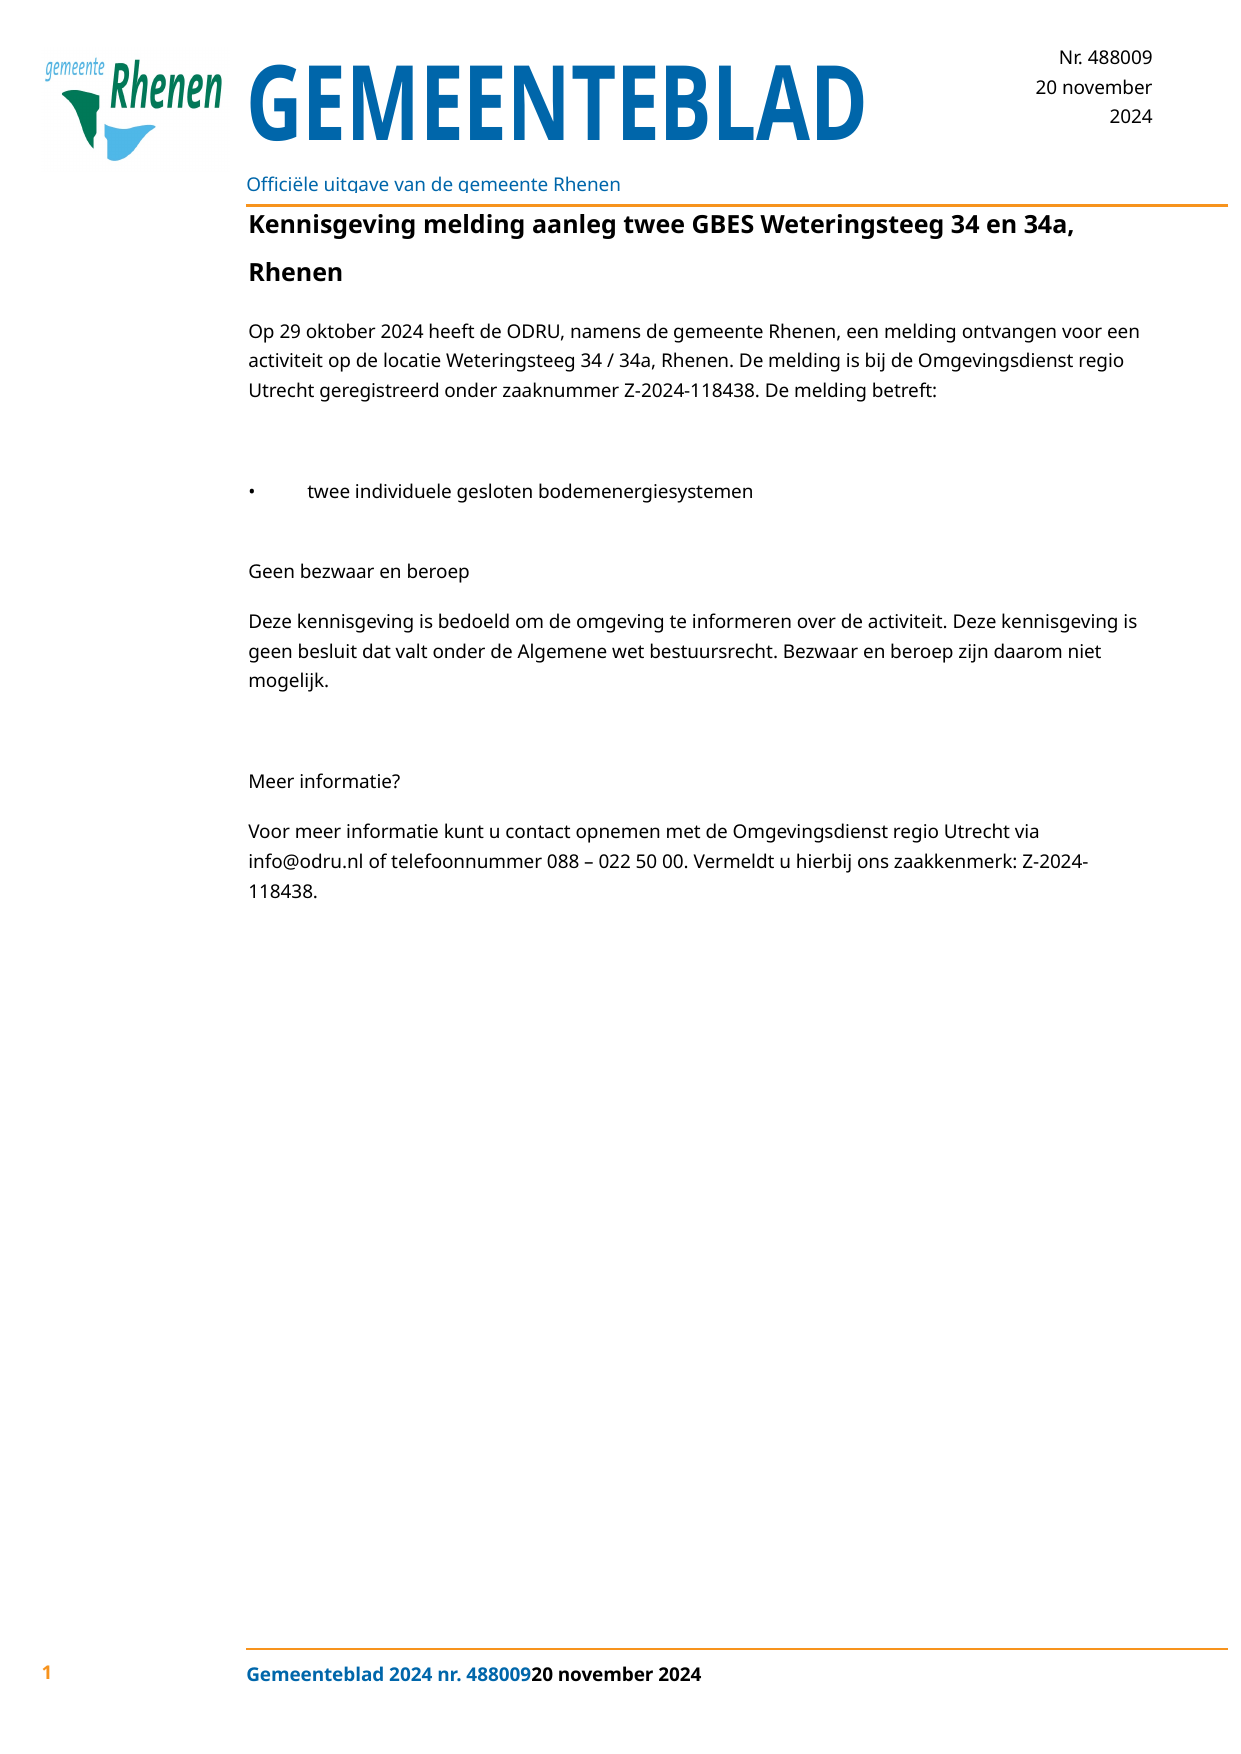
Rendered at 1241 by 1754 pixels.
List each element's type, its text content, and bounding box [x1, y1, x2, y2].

text Geen bezwaar en beroep [248, 558, 1152, 584]
list twee individuele gesloten bodemenergiesystemen [248, 478, 1152, 504]
text Kennisgeving melding aanleg twee GBES Weteringsteeg 34 en 34a, Rhenen [248, 207, 1152, 288]
text Deze kennisgeving is bedoeld om de omgeving te informeren over de activiteit. Deze kennisgeving is geen besluit dat valt onder de Algemene wet bestuursrecht. Bezwaar en beroep zijn daarom niet mogelijk. [248, 608, 1152, 693]
text Voor meer informatie kunt u contact opnemen met de Omgevingsdienst regio Utrecht via info@odru.nl of telefoonnummer 088 – 022 50 00. Vermeldt u hierbij ons zaakkenmerk: Z-2024-118438. [248, 819, 1152, 904]
text Op 29 oktober 2024 heeft de ODRU, namens de gemeente Rhenen, een melding ontvangen voor een activiteit op de locatie Weteringsteeg 34 / 34a, Rhenen. De melding is bij de Omgevingsdienst regio Utrecht geregistreerd onder zaaknummer Z-2024-118438. De melding betreft: [248, 318, 1152, 403]
picture [41, 47, 231, 172]
text Meer informatie? [248, 768, 1152, 794]
